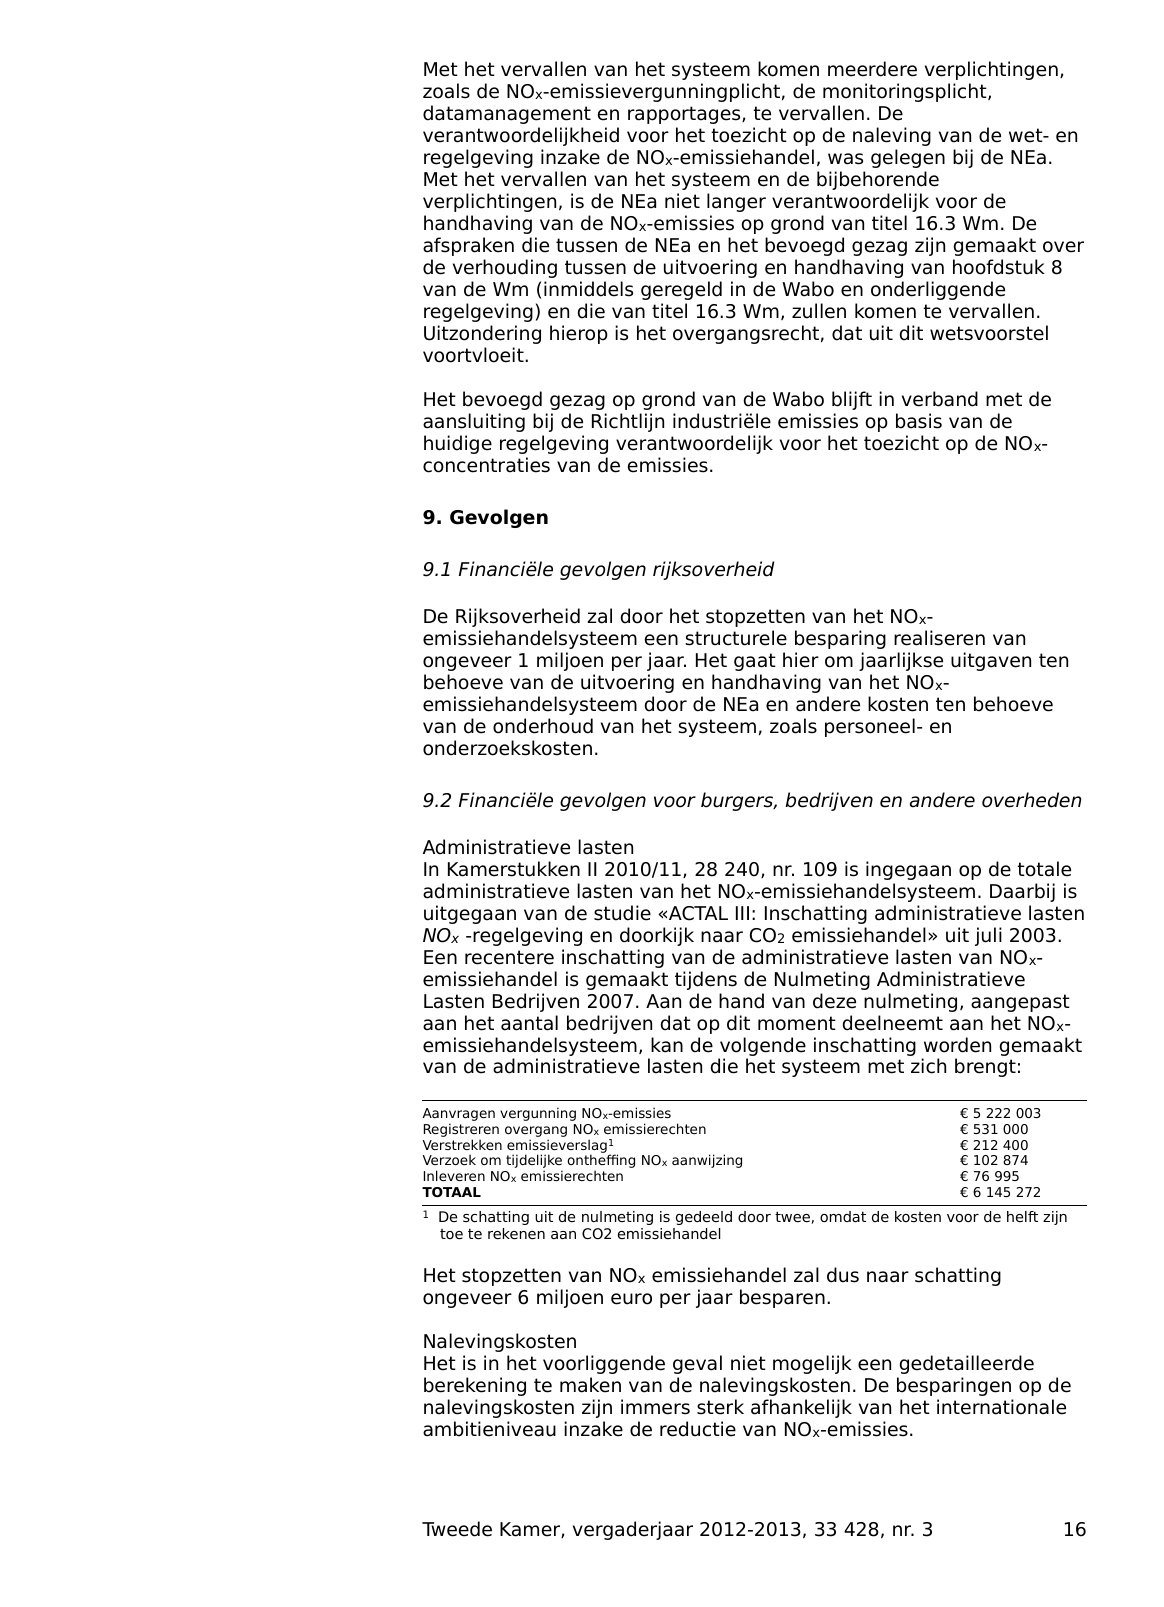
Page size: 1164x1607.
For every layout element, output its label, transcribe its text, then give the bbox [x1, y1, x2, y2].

subtitle 9.2 Financiële gevolgen voor burgers, bedrijven en andere overheden [422, 790, 1087, 812]
table_cell Registreren overgang NOx emissierechten [422, 1122, 954, 1137]
table_cell € 531 000 [954, 1122, 1087, 1137]
table_cell 1 De schatting uit de nulmeting is gedeeld door twee, omdat de kosten voor de helft zijn toe te rekenen aan CO2 emissiehandel [422, 1206, 1087, 1243]
table_cell TOTAAL [422, 1185, 954, 1205]
table_cell € 6 145 272 [954, 1185, 1087, 1205]
text Met het vervallen van het systeem komen meerdere verplichtingen, zoals de NOx-emissievergunningplicht, de monitoringsplicht, datamanagement en rapportages, te vervallen. De verantwoordelijkheid voor het toezicht op de naleving van de wet- en regelgeving inzake de NOx-emissiehandel, was gelegen bij de NEa. Met het vervallen van het systeem en de bijbehorende verplichtingen, is de NEa niet langer verantwoordelijk voor de handhaving van de NOx-emissies op grond van titel 16.3 Wm. De afspraken die tussen de NEa en het bevoegd gezag zijn gemaakt over de verhouding tussen de uitvoering en handhaving van hoofdstuk 8 van de Wm (inmiddels geregeld in de Wabo en onderliggende regelgeving) en die van titel 16.3 Wm, zullen komen te vervallen. [422, 59, 1087, 323]
table_cell Verstrekken emissieverslag1 [422, 1138, 954, 1153]
text Het bevoegd gezag op grond van de Wabo blijft in verband met de aansluiting bij de Richtlijn industriële emissies op basis van de huidige regelgeving verantwoordelijk voor het toezicht op de NOx-concentraties van de emissies. [422, 389, 1087, 477]
table_cell Verzoek om tijdelijke ontheffing NOx aanwijzing [422, 1153, 954, 1169]
subtitle 9. Gevolgen [422, 507, 1087, 529]
table_cell Inleveren NOx emissierechten [422, 1169, 954, 1185]
text De Rijksoverheid zal door het stopzetten van het NOx-emissiehandelsysteem een structurele besparing realiseren van ongeveer 1 miljoen per jaar. Het gaat hier om jaarlijkse uitgaven ten behoeve van de uitvoering en handhaving van het NOx-emissiehandelsysteem door de NEa en andere kosten ten behoeve van de onderhoud van het systeem, zoals personeel- en onderzoekskosten. [422, 606, 1087, 760]
text Administratieve lasten [422, 837, 1087, 859]
text Uitzondering hierop is het overgangsrecht, dat uit dit wetsvoorstel voortvloeit. [422, 323, 1087, 367]
table_cell € 102 874 [954, 1153, 1087, 1169]
text In Kamerstukken II 2010/11, 28 240, nr. 109 is ingegaan op de totale administratieve lasten van het NOx-emissiehandelsysteem. Daarbij is uitgegaan van de studie «ACTAL III: Inschatting administratieve lasten NOx -regelgeving en doorkijk naar CO2 emissiehandel» uit juli 2003. Een recentere inschatting van de administratieve lasten van NOx-emissiehandel is gemaakt tijdens de Nulmeting Administratieve Lasten Bedrijven 2007. Aan de hand van deze nulmeting, aangepast aan het aantal bedrijven dat op dit moment deelneemt aan het NOx-emissiehandelsysteem, kan de volgende inschatting worden gemaakt van de administratieve lasten die het systeem met zich brengt: [422, 859, 1087, 1078]
table_cell € 212 400 [954, 1138, 1087, 1153]
subtitle 9.1 Financiële gevolgen rijksoverheid [422, 559, 1087, 581]
text Nalevingskosten [422, 1331, 1087, 1353]
text Het stopzetten van NOx emissiehandel zal dus naar schatting ongeveer 6 miljoen euro per jaar besparen. [422, 1265, 1087, 1309]
table_cell € 76 995 [954, 1169, 1087, 1185]
table_header € 5 222 003 [954, 1101, 1087, 1122]
table_header Aanvragen vergunning NOx-emissies [422, 1101, 954, 1122]
text Het is in het voorliggende geval niet mogelijk een gedetailleerde berekening te maken van de nalevingskosten. De besparingen op de nalevingskosten zijn immers sterk afhankelijk van het internationale ambitieniveau inzake de reductie van NOx-emissies. [422, 1353, 1087, 1441]
